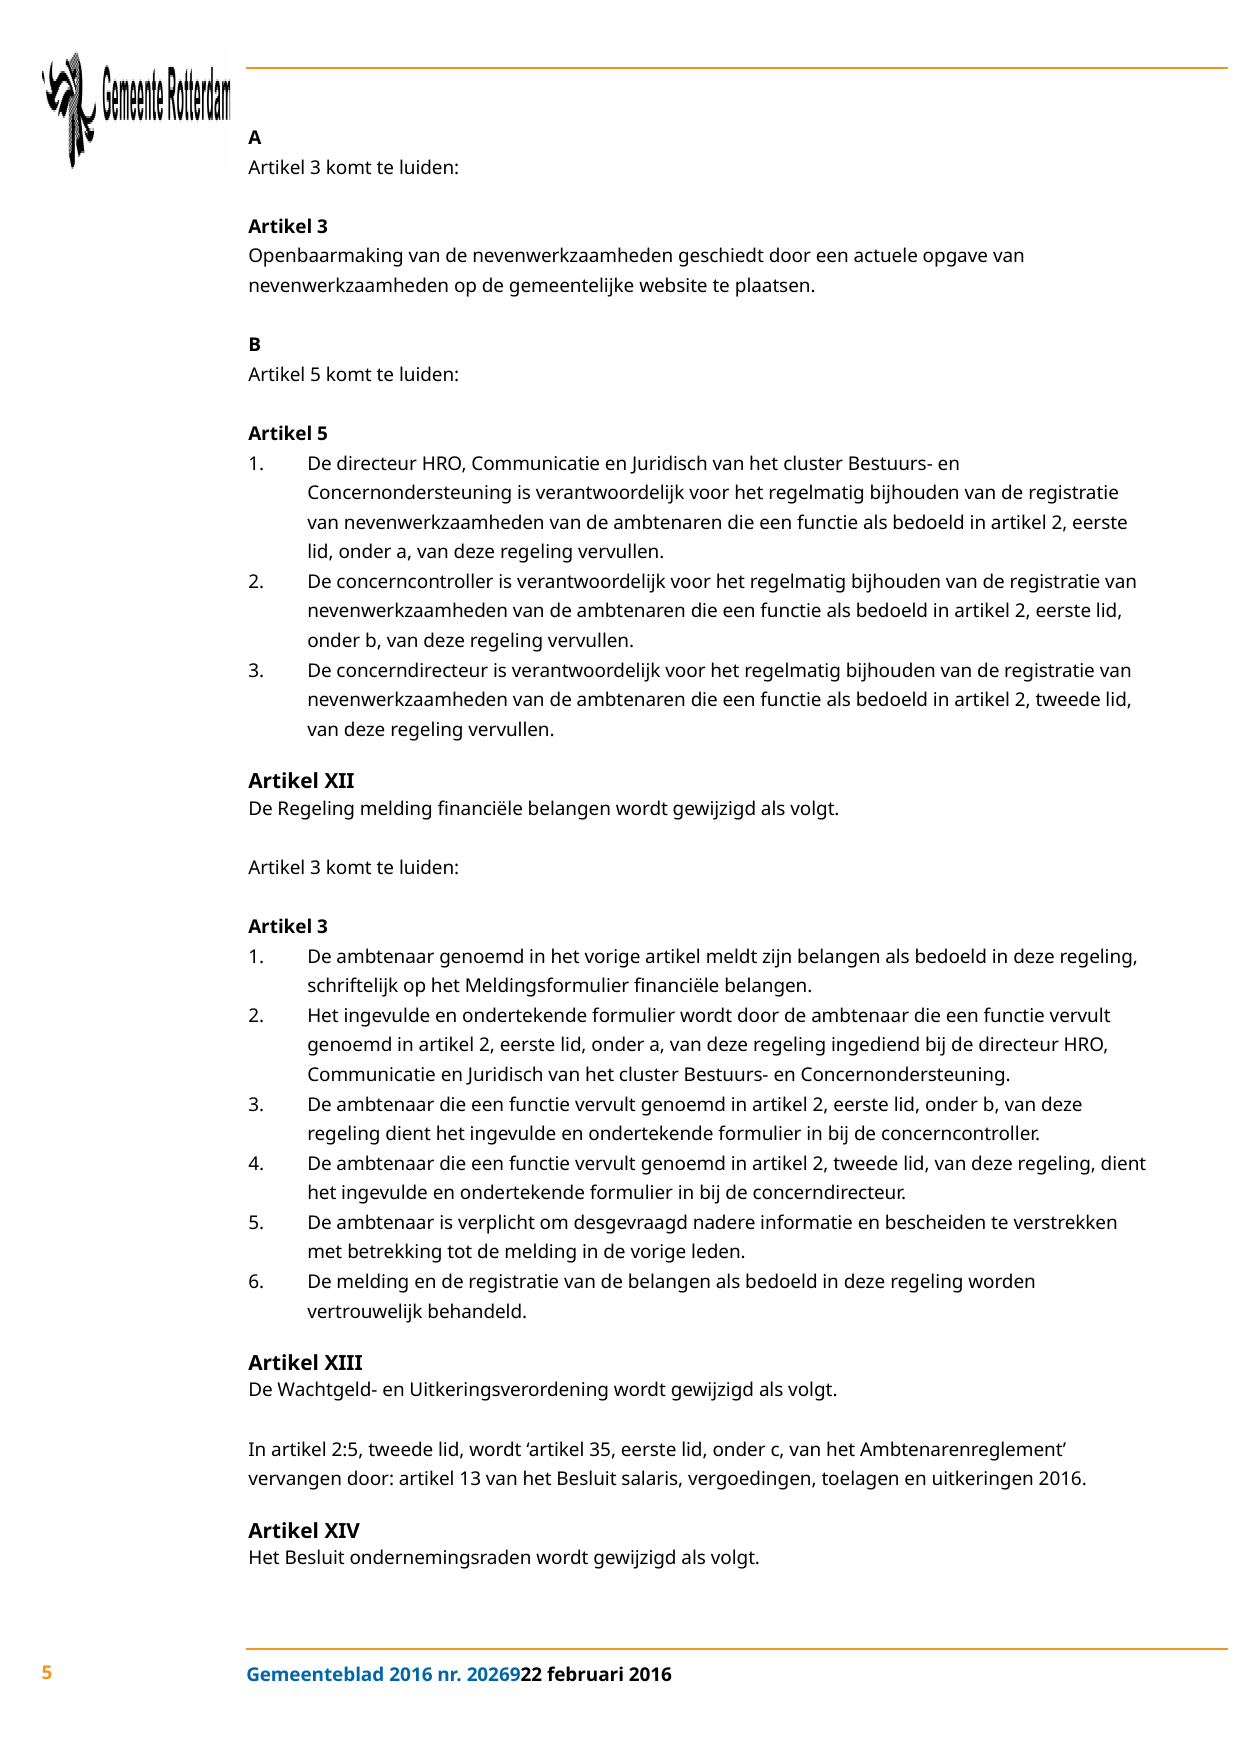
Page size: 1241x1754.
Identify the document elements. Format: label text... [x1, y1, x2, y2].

list De concerncontroller is verantwoordelijk voor het regelmatig bijhouden van de registratie van nevenwerkzaamheden van de ambtenaren die een functie als bedoeld in artikel 2, eerste lid, onder b, van deze regeling vervullen. [248, 568, 1152, 653]
text Artikel 5 [248, 420, 1152, 446]
text Het Besluit ondernemingsraden wordt gewijzigd als volgt. [248, 1544, 1152, 1570]
list De directeur HRO, Communicatie en Juridisch van het cluster Bestuurs- en Concernondersteuning is verantwoordelijk voor het regelmatig bijhouden van de registratie van nevenwerkzaamheden van de ambtenaren die een functie als bedoeld in artikel 2, eerste lid, onder a, van deze regeling vervullen. [248, 450, 1152, 564]
text In artikel 2:5, tweede lid, wordt ‘artikel 35, eerste lid, onder c, van het Ambtenarenreglement’ vervangen door: artikel 13 van het Besluit salaris, vergoedingen, toelagen en uitkeringen 2016. [248, 1436, 1152, 1491]
text Artikel XIII [248, 1348, 1152, 1377]
list De melding en de registratie van de belangen als bedoeld in deze regeling worden vertrouwelijk behandeld. [248, 1268, 1152, 1323]
text Artikel 3 [248, 213, 1152, 239]
text Artikel 3 [248, 913, 1152, 939]
list Het ingevulde en ondertekende formulier wordt door de ambtenaar die een functie vervult genoemd in artikel 2, eerste lid, onder a, van deze regeling ingediend bij de directeur HRO, Communicatie en Juridisch van het cluster Bestuurs- en Concernondersteuning. [248, 1002, 1152, 1087]
text A [248, 124, 1152, 150]
text Artikel 3 komt te luiden: [248, 854, 1152, 880]
list De ambtenaar is verplicht om desgevraagd nadere informatie en bescheiden te verstrekken met betrekking tot de melding in de vorige leden. [248, 1209, 1152, 1264]
text De Regeling melding financiële belangen wordt gewijzigd als volgt. [248, 795, 1152, 821]
text Artikel XIV [248, 1516, 1152, 1544]
text Artikel XII [248, 766, 1152, 795]
picture [41, 47, 231, 172]
list De ambtenaar die een functie vervult genoemd in artikel 2, eerste lid, onder b, van deze regeling dient het ingevulde en ondertekende formulier in bij de concerncontroller. [248, 1091, 1152, 1146]
list De ambtenaar genoemd in het vorige artikel meldt zijn belangen als bedoeld in deze regeling, schriftelijk op het Meldingsformulier financiële belangen. [248, 943, 1152, 998]
text Artikel 5 komt te luiden: [248, 361, 1152, 387]
text Artikel 3 komt te luiden: [248, 154, 1152, 180]
text De Wachtgeld- en Uitkeringsverordening wordt gewijzigd als volgt. [248, 1377, 1152, 1402]
list De concerndirecteur is verantwoordelijk voor het regelmatig bijhouden van de registratie van nevenwerkzaamheden van de ambtenaren die een functie als bedoeld in artikel 2, tweede lid, van deze regeling vervullen. [248, 657, 1152, 742]
text B [248, 331, 1152, 357]
list De ambtenaar die een functie vervult genoemd in artikel 2, tweede lid, van deze regeling, dient het ingevulde en ondertekende formulier in bij de concerndirecteur. [248, 1150, 1152, 1205]
text Openbaarmaking van de nevenwerkzaamheden geschiedt door een actuele opgave van nevenwerkzaamheden op de gemeentelijke website te plaatsen. [248, 243, 1152, 298]
